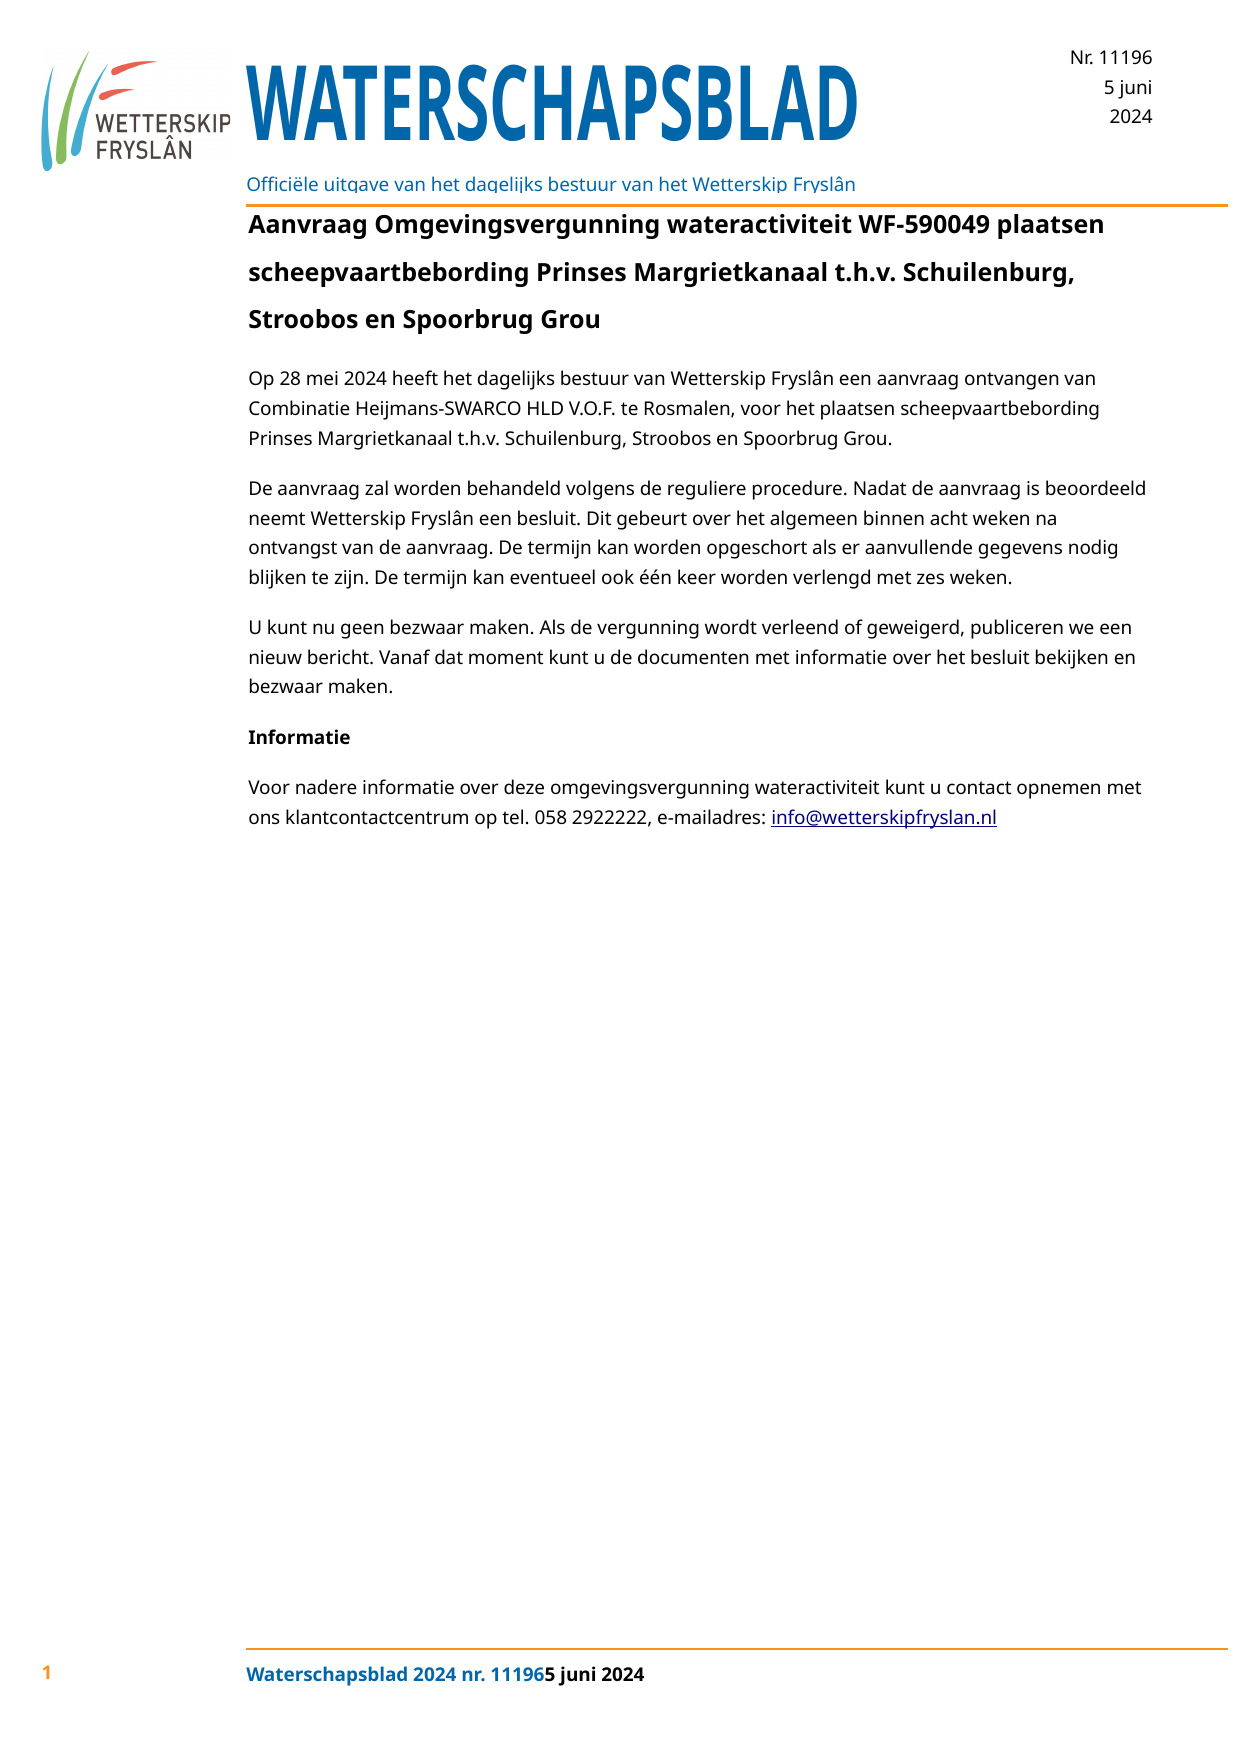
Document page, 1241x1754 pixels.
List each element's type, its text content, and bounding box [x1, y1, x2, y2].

text De aanvraag zal worden behandeld volgens de reguliere procedure. Nadat de aanvraag is beoordeeld neemt Wetterskip Fryslân een besluit. Dit gebeurt over het algemeen binnen acht weken na ontvangst van de aanvraag. De termijn kan worden opgeschort als er aanvullende gegevens nodig blijken te zijn. De termijn kan eventueel ook één keer worden verlengd met zes weken. [248, 475, 1152, 589]
text Informatie [248, 724, 1152, 749]
text Aanvraag Omgevingsvergunning wateractiviteit WF-590049 plaatsen scheepvaartbebording Prinses Margrietkanaal t.h.v. Schuilenburg, Stroobos en Spoorbrug Grou [248, 207, 1152, 336]
picture [41, 47, 231, 172]
text Op 28 mei 2024 heeft het dagelijks bestuur van Wetterskip Fryslân een aanvraag ontvangen van Combinatie Heijmans-SWARCO HLD V.O.F. te Rosmalen, voor het plaatsen scheepvaartbebording Prinses Margrietkanaal t.h.v. Schuilenburg, Stroobos en Spoorbrug Grou. [248, 366, 1152, 450]
text U kunt nu geen bezwaar maken. Als de vergunning wordt verleend of geweigerd, publiceren we een nieuw bericht. Vanaf dat moment kunt u de documenten met informatie over het besluit bekijken en bezwaar maken. [248, 614, 1152, 699]
text Voor nadere informatie over deze omgevingsvergunning wateractiviteit kunt u contact opnemen met ons klantcontactcentrum op tel. 058 2922222, e-mailadres: info@wetterskipfryslan.nl [248, 774, 1152, 829]
